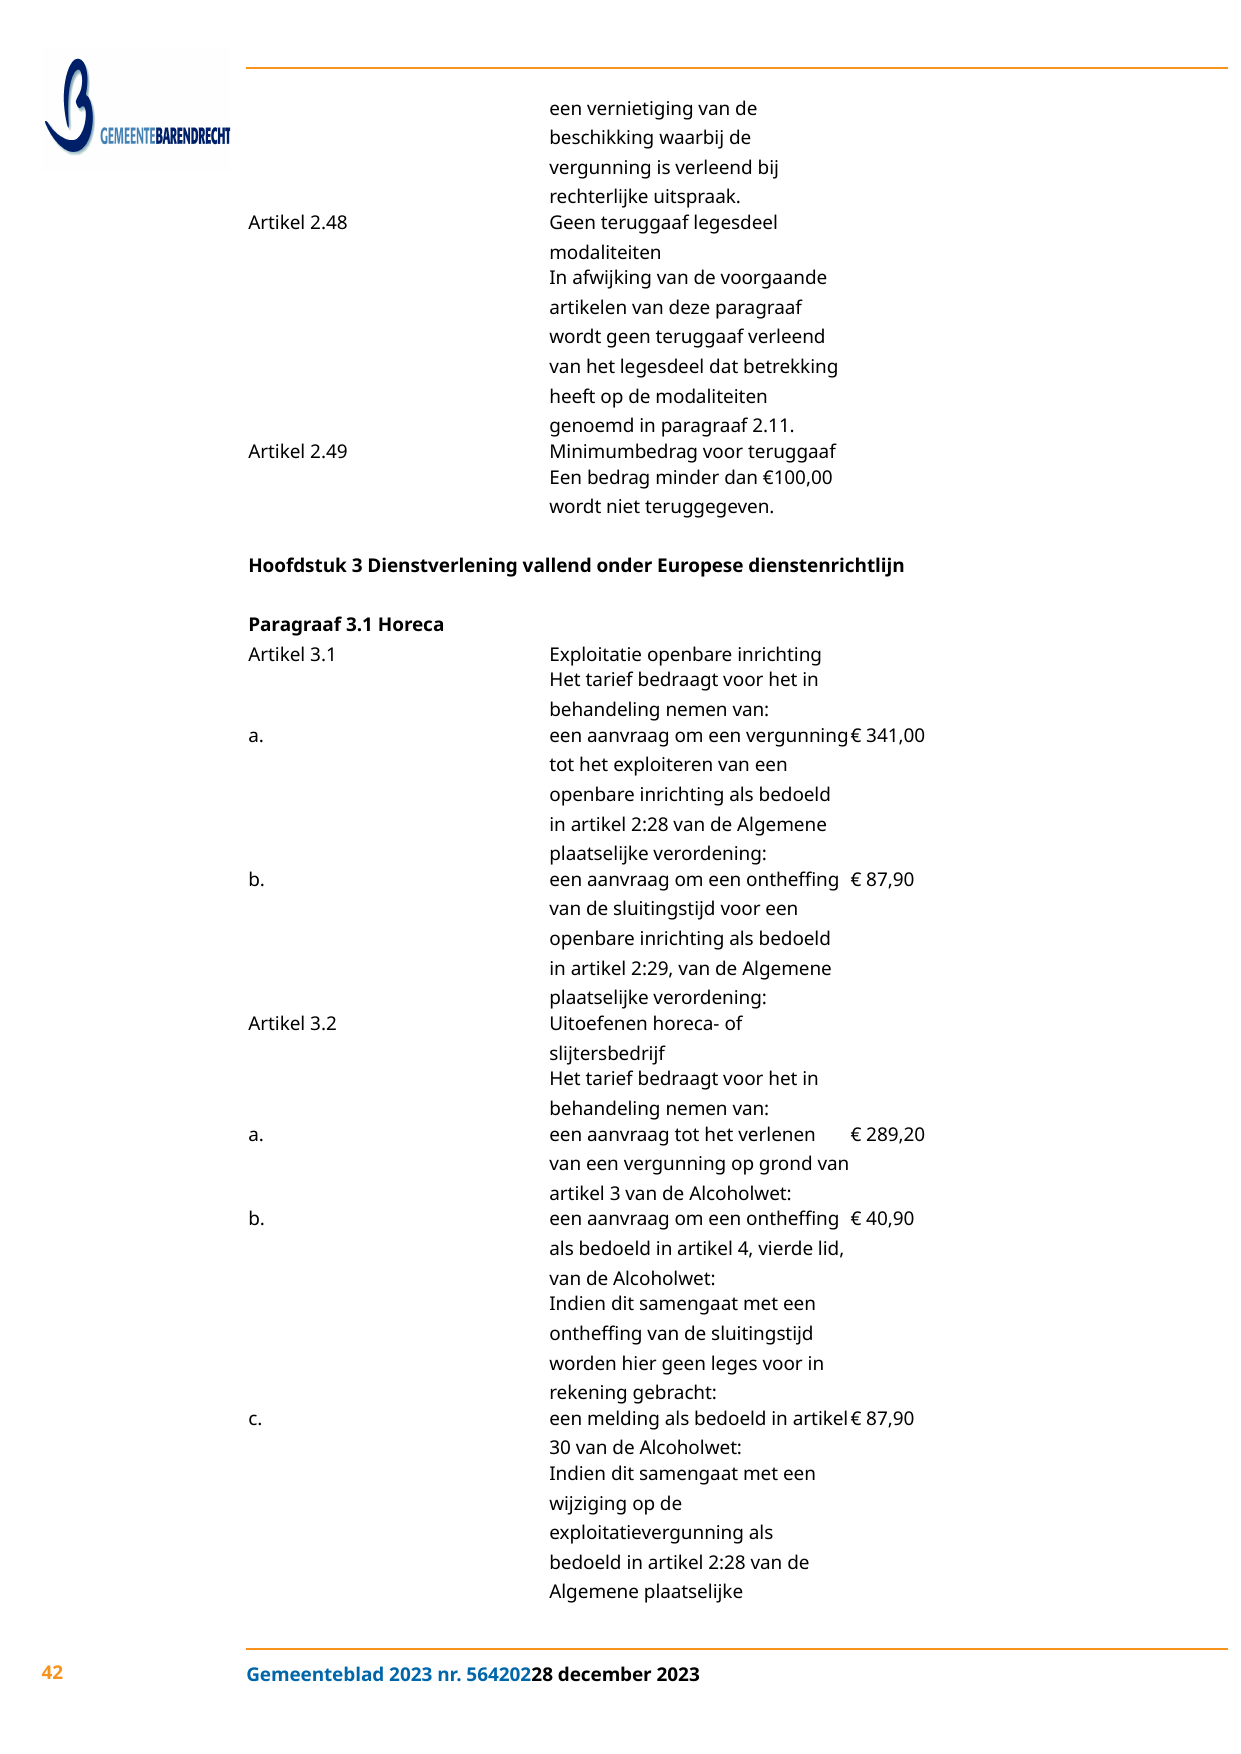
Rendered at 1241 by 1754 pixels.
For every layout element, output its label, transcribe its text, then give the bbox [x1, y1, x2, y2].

table_cell Uitoefenen horeca- of slijtersbedrijf [549, 1010, 850, 1065]
table_cell [248, 1065, 549, 1121]
table_header Artikel 3.1 [248, 641, 549, 667]
table_header [850, 641, 1152, 667]
table_cell a. [248, 1121, 549, 1206]
table_header Exploitatie openbare inrichting [549, 641, 850, 667]
table_cell een aanvraag om een vergunning tot het exploiteren van een openbare inrichting als bedoeld in artikel 2:28 van de Algemene plaatselijke verordening: [549, 722, 850, 866]
table_cell € 341,00 [850, 722, 1152, 866]
table_cell [850, 1460, 1152, 1604]
table_cell € 87,90 [850, 866, 1152, 1010]
table_cell b. [248, 1206, 549, 1291]
table_cell een aanvraag tot het verlenen van een vergunning op grond van artikel 3 van de Alcoholwet: [549, 1121, 850, 1206]
table_cell een aanvraag om een ontheffing van de sluitingstijd voor een openbare inrichting als bedoeld in artikel 2:29, van de Algemene plaatselijke verordening: [549, 866, 850, 1010]
table_cell [850, 265, 1152, 438]
table_cell Het tarief bedraagt voor het in behandeling nemen van: [549, 667, 850, 722]
table_cell Minimumbedrag voor teruggaaf [549, 438, 850, 464]
table_cell Indien dit samengaat met een wijziging op de exploitatievergunning als bedoeld in artikel 2:28 van de Algemene plaatselijke [549, 1460, 850, 1604]
table_cell [248, 464, 549, 519]
table_cell Artikel 2.49 [248, 438, 549, 464]
picture [41, 47, 231, 172]
table_cell € 40,90 [850, 1206, 1152, 1291]
table_cell Artikel 2.48 [248, 209, 549, 264]
table_cell € 289,20 [850, 1121, 1152, 1206]
table_cell [850, 209, 1152, 264]
table_cell Het tarief bedraagt voor het in behandeling nemen van: [549, 1065, 850, 1121]
table_cell een vernietiging van de beschikking waarbij de vergunning is verleend bij rechterlijke uitspraak. [549, 95, 850, 209]
table_cell [850, 464, 1152, 519]
table_cell [850, 438, 1152, 464]
table_cell [850, 1291, 1152, 1405]
table_cell c. [248, 1405, 549, 1460]
table_cell [248, 1291, 549, 1405]
table_cell [850, 667, 1152, 722]
table_cell Geen teruggaaf legesdeel modaliteiten [549, 209, 850, 264]
table_cell b. [248, 866, 549, 1010]
table_cell In afwijking van de voorgaande artikelen van deze paragraaf wordt geen teruggaaf verleend van het legesdeel dat betrekking heeft op de modaliteiten genoemd in paragraaf 2.11. [549, 265, 850, 438]
table_cell € 87,90 [850, 1405, 1152, 1460]
table_cell a. [248, 722, 549, 866]
table_cell [850, 1010, 1152, 1065]
table_cell Indien dit samengaat met een ontheffing van de sluitingstijd worden hier geen leges voor in rekening gebracht: [549, 1291, 850, 1405]
table_cell [248, 265, 549, 438]
table_cell [248, 95, 549, 209]
table_cell [850, 95, 1152, 209]
text Paragraaf 3.1 Horeca [248, 611, 1152, 637]
table_cell [248, 667, 549, 722]
table_cell [248, 1460, 549, 1604]
table_cell een aanvraag om een ontheffing als bedoeld in artikel 4, vierde lid, van de Alcoholwet: [549, 1206, 850, 1291]
table_cell een melding als bedoeld in artikel 30 van de Alcoholwet: [549, 1405, 850, 1460]
text Hoofdstuk 3 Dienstverlening vallend onder Europese dienstenrichtlijn [248, 552, 1152, 578]
table_cell Een bedrag minder dan €100,00 wordt niet teruggegeven. [549, 464, 850, 519]
table_cell Artikel 3.2 [248, 1010, 549, 1065]
table_cell [850, 1065, 1152, 1121]
